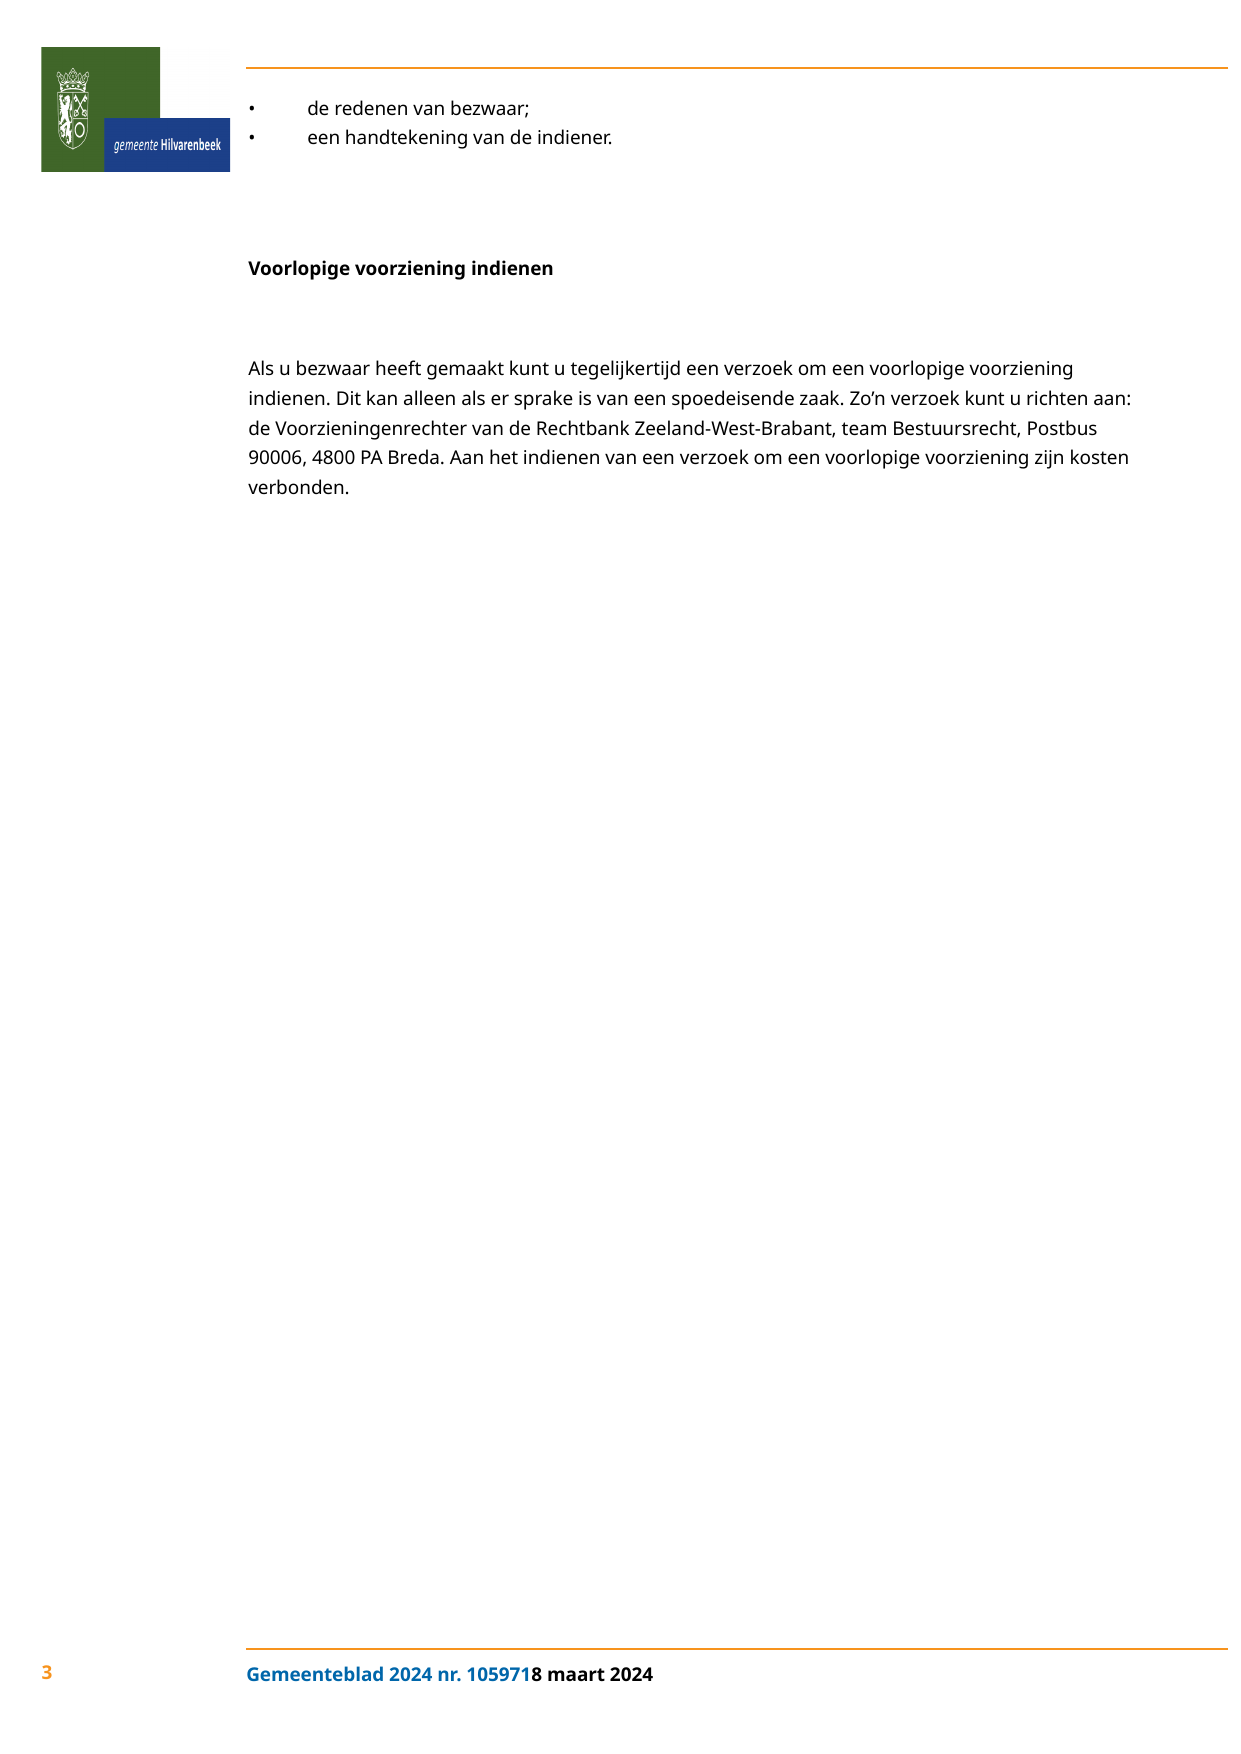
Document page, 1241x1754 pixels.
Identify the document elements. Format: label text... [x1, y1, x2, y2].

picture [41, 47, 231, 172]
text Voorlopige voorziening indienen [248, 255, 1152, 281]
text Als u bezwaar heeft gemaakt kunt u tegelijkertijd een verzoek om een voorlopige voorziening indienen. Dit kan alleen als er sprake is van een spoedeisende zaak. Zo’n verzoek kunt u richten aan: de Voorzieningenrechter van de Rechtbank Zeeland-West-Brabant, team Bestuursrecht, Postbus 90006, 4800 PA Breda. Aan het indienen van een verzoek om een voorlopige voorziening zijn kosten verbonden. [248, 356, 1152, 500]
list een handtekening van de indiener. [248, 124, 1152, 150]
list de redenen van bezwaar; [248, 95, 1152, 121]
